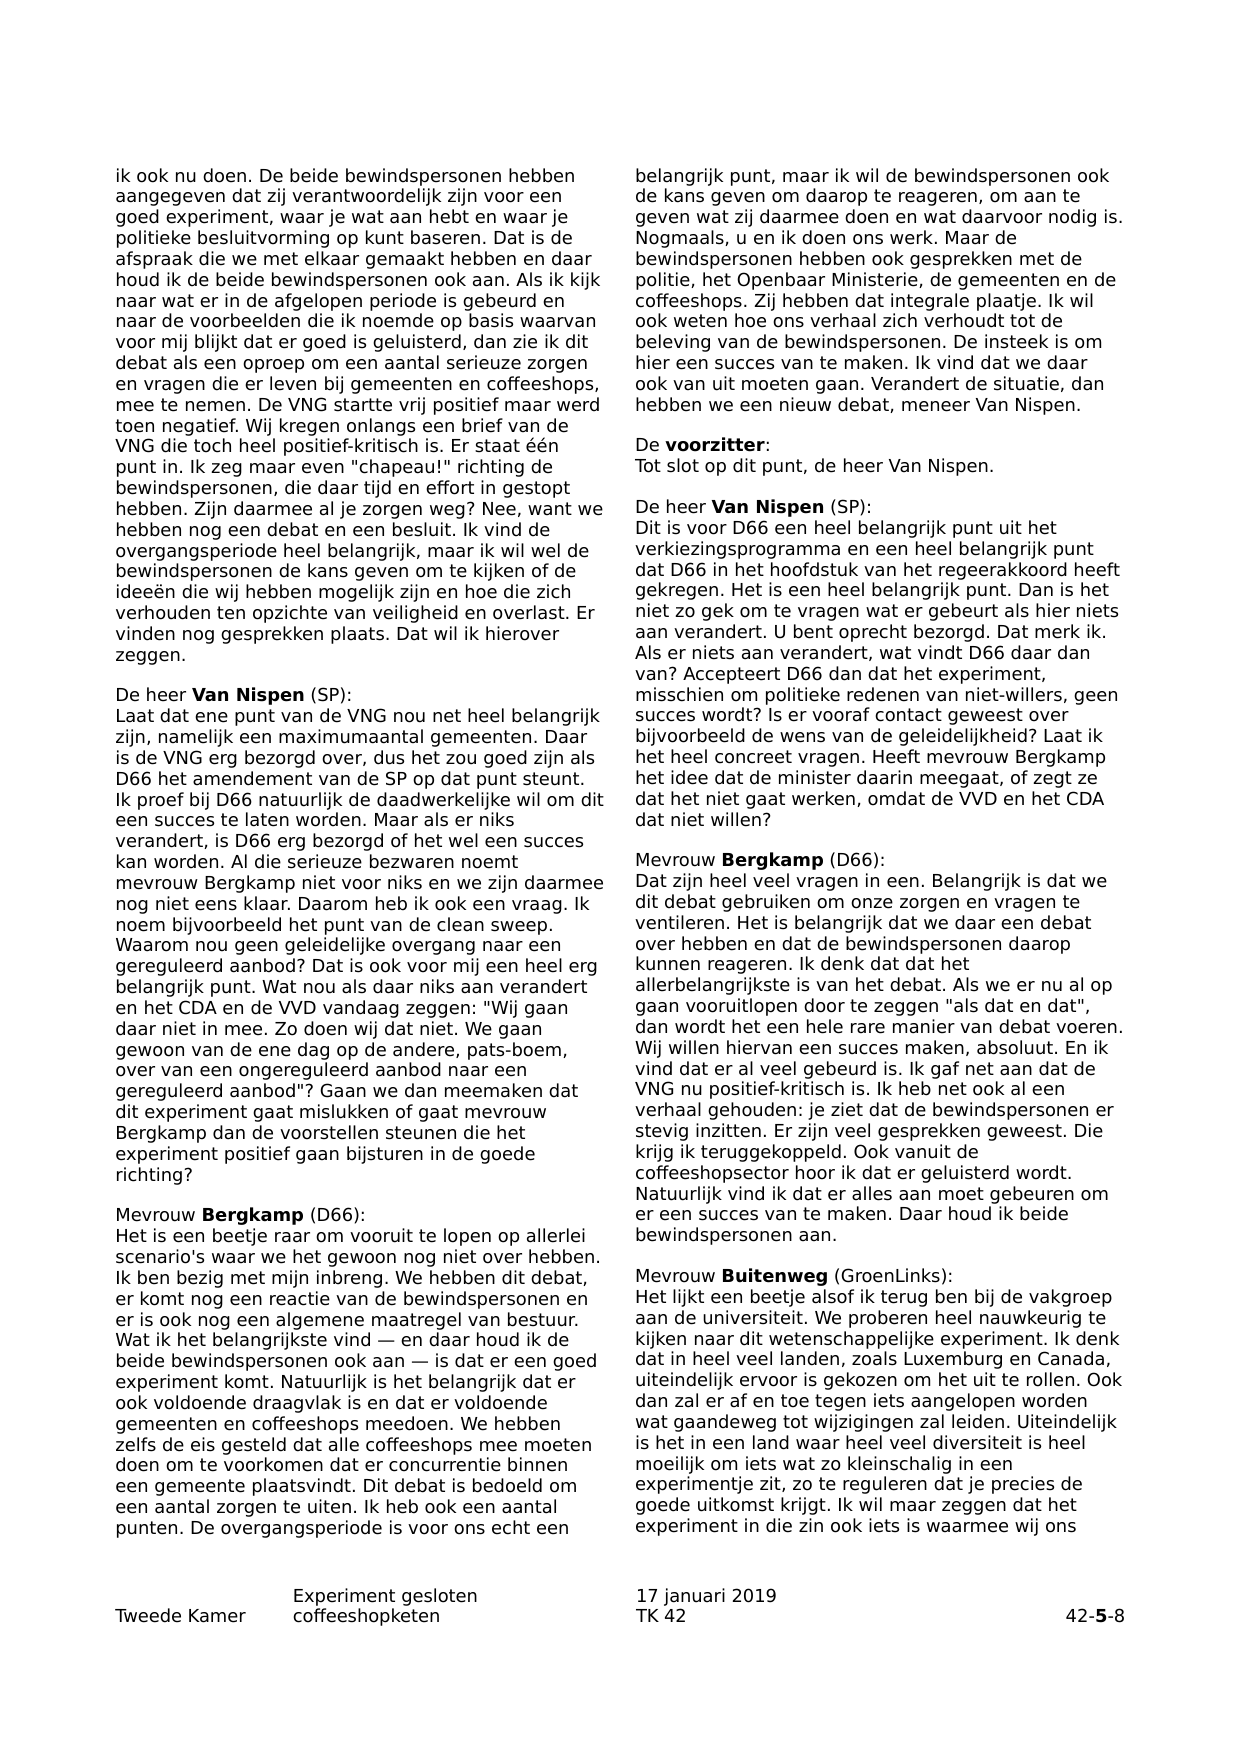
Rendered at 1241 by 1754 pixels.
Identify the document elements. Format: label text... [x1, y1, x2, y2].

text Dat zijn heel veel vragen in een. Belangrijk is dat we dit debat gebruiken om onze zorgen en vragen te ventileren. Het is belangrijk dat we daar een debat over hebben en dat de bewindspersonen daarop kunnen reageren. Ik denk dat dat het allerbelangrijkste is van het debat. Als we er nu al op gaan vooruitlopen door te zeggen "als dat en dat", dan wordt het een hele rare manier van debat voeren. Wij willen hiervan een succes maken, absoluut. En ik vind dat er al veel gebeurd is. Ik gaf net aan dat de VNG nu positief-kritisch is. Ik heb net ook al een verhaal gehouden: je ziet dat de bewindspersonen er stevig inzitten. Er zijn veel gesprekken geweest. Die krijg ik teruggekoppeld. Ook vanuit de coffeeshopsector hoor ik dat er geluisterd wordt. Natuurlijk vind ik dat er alles aan moet gebeuren om er een succes van te maken. Daar houd ik beide bewindspersonen aan. [635, 871, 1125, 1246]
text Tot slot op dit punt, de heer Van Nispen. [635, 456, 1125, 477]
text Het lijkt een beetje alsof ik terug ben bij de vakgroep aan de universiteit. We proberen heel nauwkeurig te kijken naar dit wetenschappelijke experiment. Ik denk dat in heel veel landen, zoals Luxemburg en Canada, uiteindelijk ervoor is gekozen om het uit te rollen. Ook dan zal er af en toe tegen iets aangelopen worden wat gaandeweg tot wijzigingen zal leiden. Uiteindelijk is het in een land waar heel veel diversiteit is heel moeilijk om iets wat zo kleinschalig in een experimentje zit, zo te reguleren dat je precies de goede uitkomst krijgt. Ik wil maar zeggen dat het experiment in die zin ook iets is waarmee wij ons [635, 1287, 1125, 1537]
text Het is een beetje raar om vooruit te lopen op allerlei scenario's waar we het gewoon nog niet over hebben. Ik ben bezig met mijn inbreng. We hebben dit debat, er komt nog een reactie van de bewindspersonen en er is ook nog een algemene maatregel van bestuur. Wat ik het belangrijkste vind — en daar houd ik de beide bewindspersonen ook aan — is dat er een goed experiment komt. Natuurlijk is het belangrijk dat er ook voldoende draagvlak is en dat er voldoende gemeenten en coffeeshops meedoen. We hebben zelfs de eis gesteld dat alle coffeeshops mee moeten doen om te voorkomen dat er concurrentie binnen een gemeente plaatsvindt. Dit debat is bedoeld om een aantal zorgen te uiten. Ik heb ook een aantal punten. De overgangsperiode is voor ons echt een [115, 1226, 605, 1538]
text belangrijk punt, maar ik wil de bewindspersonen ook de kans geven om daarop te reageren, om aan te geven wat zij daarmee doen en wat daarvoor nodig is. Nogmaals, u en ik doen ons werk. Maar de bewindspersonen hebben ook gesprekken met de politie, het Openbaar Ministerie, de gemeenten en de coffeeshops. Zij hebben dat integrale plaatje. Ik wil ook weten hoe ons verhaal zich verhoudt tot de beleving van de bewindspersonen. De insteek is om hier een succes van te maken. Ik vind dat we daar ook van uit moeten gaan. Verandert de situatie, dan hebben we een nieuw debat, meneer Van Nispen. [635, 165, 1125, 415]
text Mevrouw Bergkamp (D66): [635, 850, 1125, 871]
text De heer Van Nispen (SP): [635, 497, 1125, 518]
text De heer Van Nispen (SP): [115, 685, 605, 706]
text De voorzitter: [635, 435, 1125, 456]
text Dit is voor D66 een heel belangrijk punt uit het verkiezingsprogramma en een heel belangrijk punt dat D66 in het hoofdstuk van het regeerakkoord heeft gekregen. Het is een heel belangrijk punt. Dan is het niet zo gek om te vragen wat er gebeurt als hier niets aan verandert. U bent oprecht bezorgd. Dat merk ik. Als er niets aan verandert, wat vindt D66 daar dan van? Accepteert D66 dan dat het experiment, misschien om politieke redenen van niet-willers, geen succes wordt? Is er vooraf contact geweest over bijvoorbeeld de wens van de geleidelijkheid? Laat ik het heel concreet vragen. Heeft mevrouw Bergkamp het idee dat de minister daarin meegaat, of zegt ze dat het niet gaat werken, omdat de VVD en het CDA dat niet willen? [635, 518, 1125, 830]
text ik ook nu doen. De beide bewindspersonen hebben aangegeven dat zij verantwoordelijk zijn voor een goed experiment, waar je wat aan hebt en waar je politieke besluitvorming op kunt baseren. Dat is de afspraak die we met elkaar gemaakt hebben en daar houd ik de beide bewindspersonen ook aan. Als ik kijk naar wat er in de afgelopen periode is gebeurd en naar de voorbeelden die ik noemde op basis waarvan voor mij blijkt dat er goed is geluisterd, dan zie ik dit debat als een oproep om een aantal serieuze zorgen en vragen die er leven bij gemeenten en coffeeshops, mee te nemen. De VNG startte vrij positief maar werd toen negatief. Wij kregen onlangs een brief van de VNG die toch heel positief-kritisch is. Er staat één punt in. Ik zeg maar even "chapeau!" richting de bewindspersonen, die daar tijd en effort in gestopt hebben. Zijn daarmee al je zorgen weg? Nee, want we hebben nog een debat en een besluit. Ik vind de overgangsperiode heel belangrijk, maar ik wil wel de bewindspersonen de kans geven om te kijken of de ideeën die wij hebben mogelijk zijn en hoe die zich verhouden ten opzichte van veiligheid en overlast. Er vinden nog gesprekken plaats. Dat wil ik hierover zeggen. [115, 165, 605, 665]
text Mevrouw Bergkamp (D66): [115, 1205, 605, 1226]
text Laat dat ene punt van de VNG nou net heel belangrijk zijn, namelijk een maximumaantal gemeenten. Daar is de VNG erg bezorgd over, dus het zou goed zijn als D66 het amendement van de SP op dat punt steunt. Ik proef bij D66 natuurlijk de daadwerkelijke wil om dit een succes te laten worden. Maar als er niks verandert, is D66 erg bezorgd of het wel een succes kan worden. Al die serieuze bezwaren noemt mevrouw Bergkamp niet voor niks en we zijn daarmee nog niet eens klaar. Daarom heb ik ook een vraag. Ik noem bijvoorbeeld het punt van de clean sweep. Waarom nou geen geleidelijke overgang naar een gereguleerd aanbod? Dat is ook voor mij een heel erg belangrijk punt. Wat nou als daar niks aan verandert en het CDA en de VVD vandaag zeggen: "Wij gaan daar niet in mee. Zo doen wij dat niet. We gaan gewoon van de ene dag op de andere, pats-boem, over van een ongereguleerd aanbod naar een gereguleerd aanbod"? Gaan we dan meemaken dat dit experiment gaat mislukken of gaat mevrouw Bergkamp dan de voorstellen steunen die het experiment positief gaan bijsturen in de goede richting? [115, 706, 605, 1185]
text Mevrouw Buitenweg (GroenLinks): [635, 1266, 1125, 1287]
